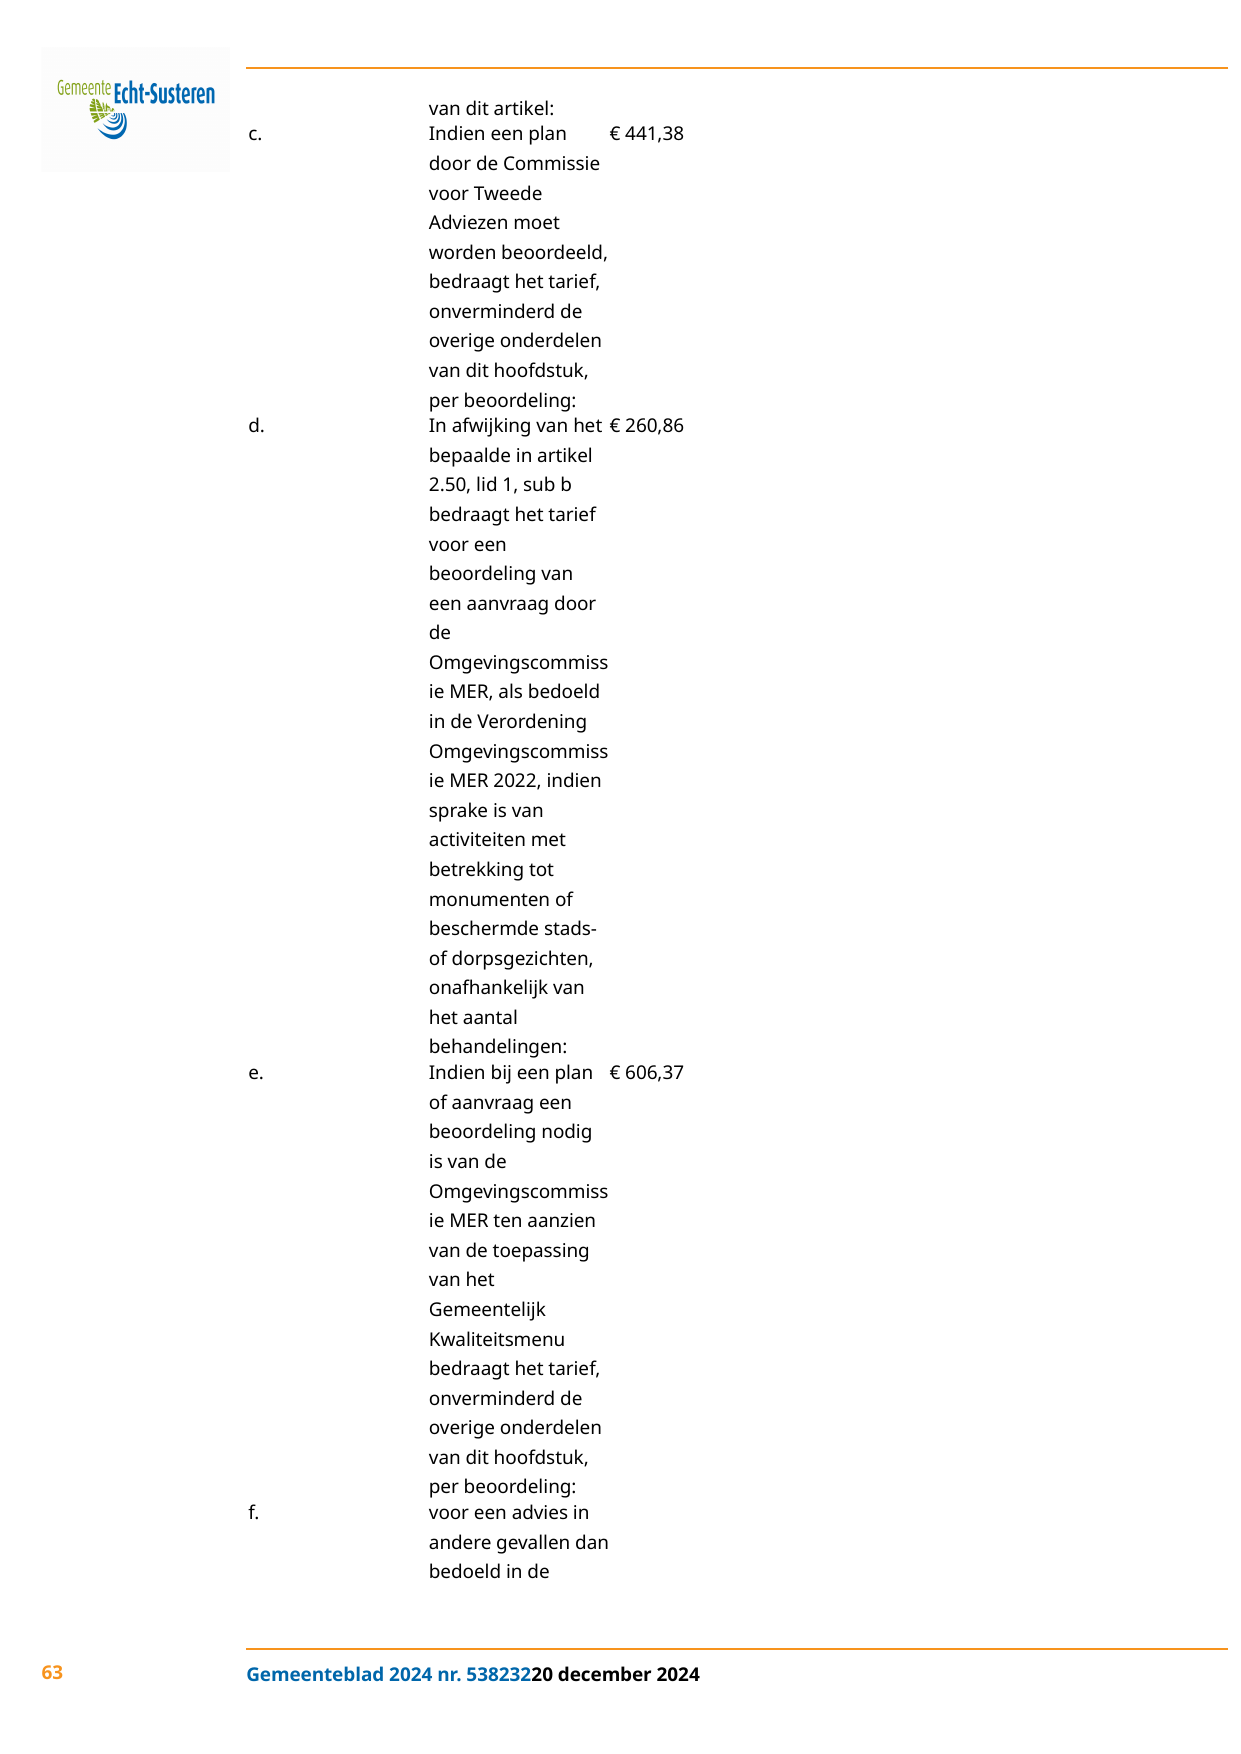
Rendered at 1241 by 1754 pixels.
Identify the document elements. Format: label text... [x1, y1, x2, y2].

table_cell Indien bij een plan of aanvraag een beoordeling nodig is van de Omgevingscommissie MER ten aanzien van de toepassing van het Gemeentelijk Kwaliteitsmenu bedraagt het tarief, onverminderd de overige onderdelen van dit hoofdstuk, per beoordeling: [429, 1060, 609, 1499]
table_cell [609, 95, 790, 121]
table_cell [971, 413, 1152, 1059]
table_cell voor een advies in andere gevallen dan bedoeld in de [429, 1499, 609, 1584]
table_cell f. [248, 1499, 429, 1584]
table_cell [790, 1499, 971, 1584]
table_cell [790, 121, 971, 412]
table_cell Indien een plan door de Commissie voor Tweede Adviezen moet worden beoordeeld, bedraagt het tarief, onverminderd de overige onderdelen van dit hoofdstuk, per beoordeling: [429, 121, 609, 412]
table_cell [971, 1060, 1152, 1499]
table_cell van dit artikel: [429, 95, 609, 121]
table_cell c. [248, 121, 429, 412]
table_cell d. [248, 413, 429, 1059]
picture [41, 47, 231, 172]
table_cell € 441,38 [609, 121, 790, 412]
table_cell In afwijking van het bepaalde in artikel 2.50, lid 1, sub b bedraagt het tarief voor een beoordeling van een aanvraag door de Omgevingscommissie MER, als bedoeld in de Verordening Omgevingscommissie MER 2022, indien sprake is van activiteiten met betrekking tot monumenten of beschermde stads- of dorpsgezichten, onafhankelijk van het aantal behandelingen: [429, 413, 609, 1059]
table_cell [248, 95, 429, 121]
table_cell [790, 1060, 971, 1499]
table_cell [790, 413, 971, 1059]
table_cell e. [248, 1060, 429, 1499]
table_cell € 260,86 [609, 413, 790, 1059]
table_cell [609, 1499, 790, 1584]
table_cell [790, 95, 971, 121]
table_cell € 606,37 [609, 1060, 790, 1499]
table_cell [971, 1499, 1152, 1584]
table_cell [971, 95, 1152, 121]
table_cell [971, 121, 1152, 412]
